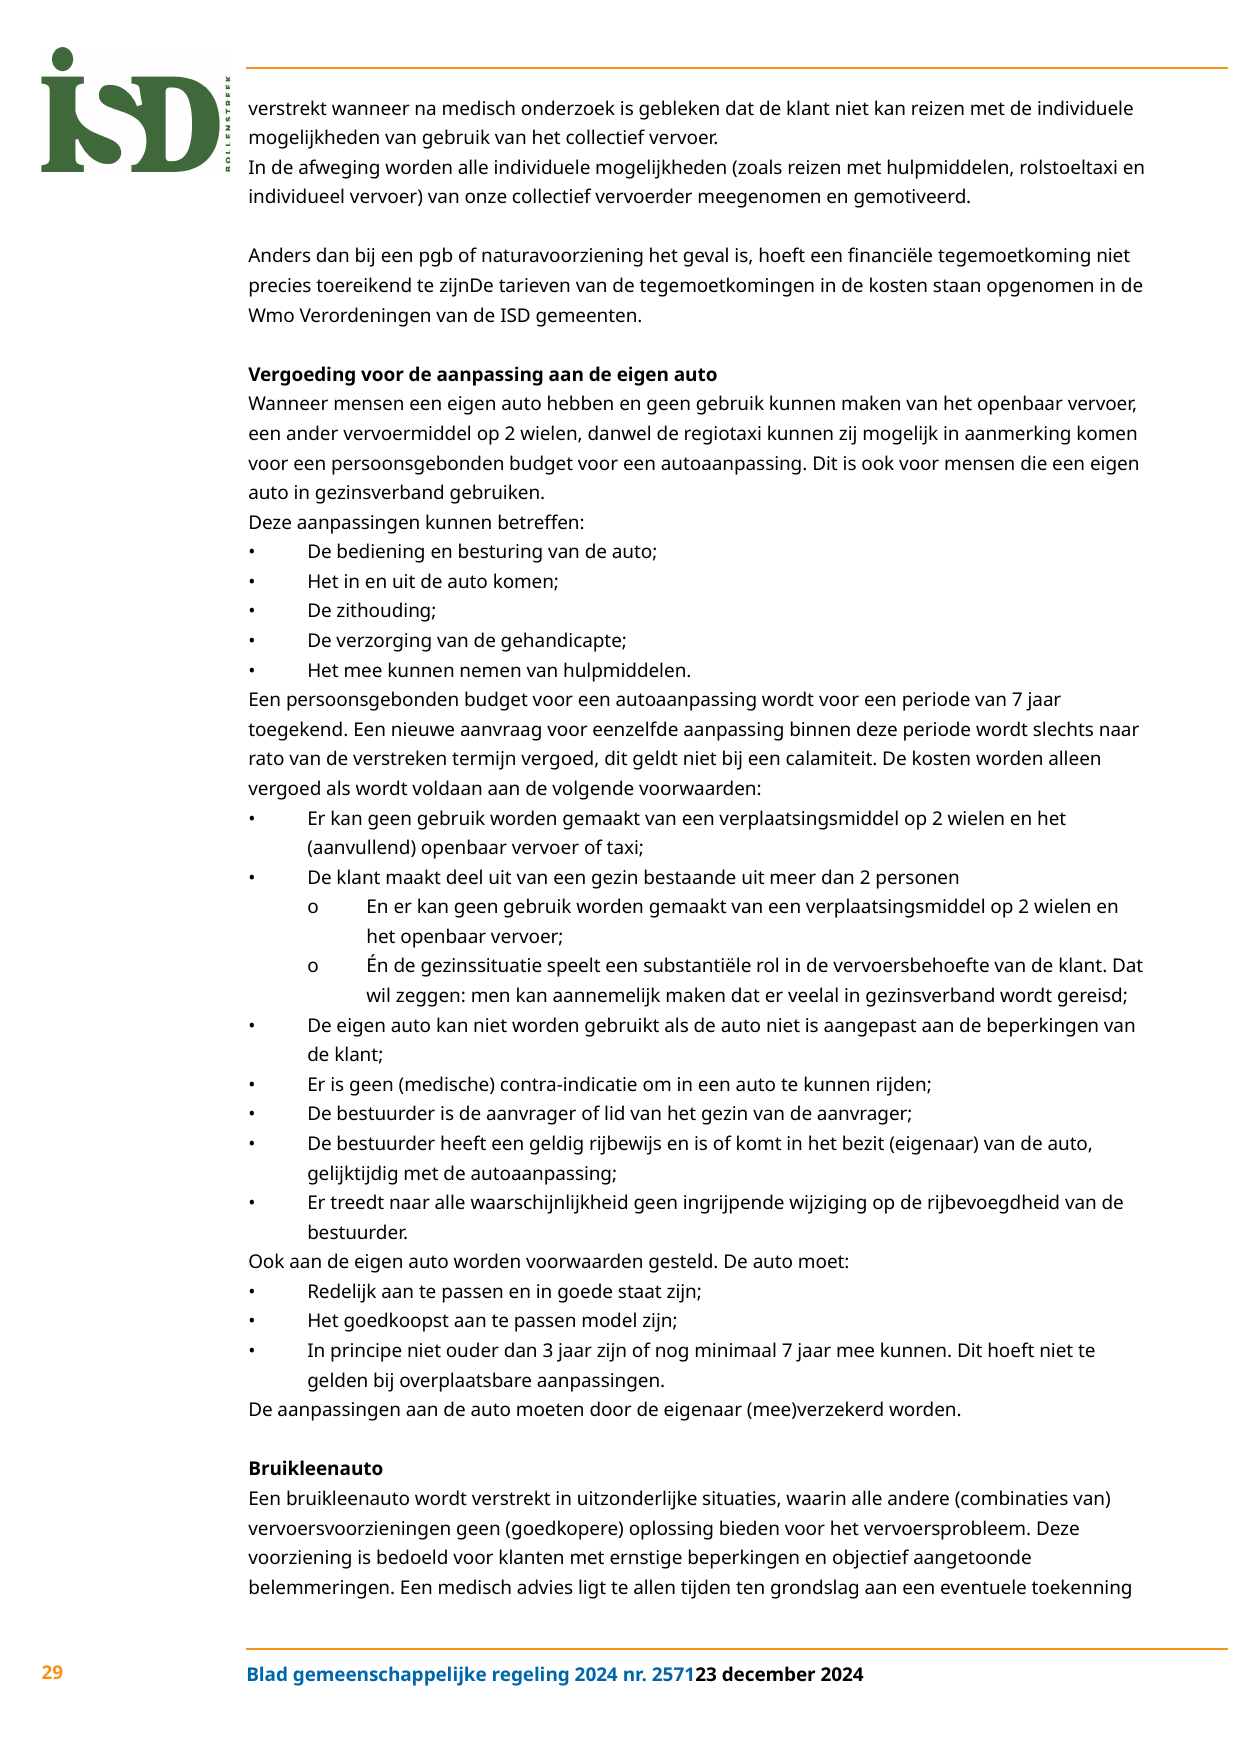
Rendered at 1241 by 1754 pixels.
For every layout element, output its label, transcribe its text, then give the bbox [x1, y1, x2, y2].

list De verzorging van de gehandicapte; [248, 627, 1152, 653]
text Een persoonsgebonden budget voor een autoaanpassing wordt voor een periode van 7 jaar toegekend. Een nieuwe aanvraag voor eenzelfde aanpassing binnen deze periode wordt slechts naar rato van de verstreken termijn vergoed, dit geldt niet bij een calamiteit. De kosten worden alleen vergoed als wordt voldaan aan de volgende voorwaarden: [248, 686, 1152, 801]
list Het goedkoopst aan te passen model zijn; [248, 1308, 1152, 1333]
list Er treedt naar alle waarschijnlijkheid geen ingrijpende wijziging op de rijbevoegdheid van de bestuurder. [248, 1189, 1152, 1245]
text Een bruikleenauto wordt verstrekt in uitzonderlijke situaties, waarin alle andere (combinaties van) vervoersvoorzieningen geen (goedkopere) oplossing bieden voor het vervoersprobleem. Deze voorziening is bedoeld voor klanten met ernstige beperkingen en objectief aangetoonde belemmeringen. Een medisch advies ligt te allen tijden ten grondslag aan een eventuele toekenning [248, 1485, 1152, 1600]
list De bestuurder is de aanvrager of lid van het gezin van de aanvrager; [248, 1101, 1152, 1126]
list De zithouding; [248, 598, 1152, 623]
list Én de gezinssituatie speelt een substantiële rol in de vervoersbehoefte van de klant. Dat wil zeggen: men kan aannemelijk maken dat er veelal in gezinsverband wordt gereisd; [307, 953, 1152, 1008]
list Er kan geen gebruik worden gemaakt van een verplaatsingsmiddel op 2 wielen en het (aanvullend) openbaar vervoer of taxi; [248, 805, 1152, 860]
text Anders dan bij een pgb of naturavoorziening het geval is, hoeft een financiële tegemoetkoming niet precies toereikend te zijnDe tarieven van de tegemoetkomingen in de kosten staan opgenomen in de Wmo Verordeningen van de ISD gemeenten. [248, 243, 1152, 328]
list En er kan geen gebruik worden gemaakt van een verplaatsingsmiddel op 2 wielen en het openbaar vervoer; [307, 893, 1152, 949]
list De bestuurder heeft een geldig rijbewijs en is of komt in het bezit (eigenaar) van de auto, gelijktijdig met de autoaanpassing; [248, 1130, 1152, 1186]
text In de afweging worden alle individuele mogelijkheden (zoals reizen met hulpmiddelen, rolstoeltaxi en individueel vervoer) van onze collectief vervoerder meegenomen en gemotiveerd. [248, 154, 1152, 209]
list Redelijk aan te passen en in goede staat zijn; [248, 1278, 1152, 1304]
list De eigen auto kan niet worden gebruikt als de auto niet is aangepast aan de beperkingen van de klant; [248, 1012, 1152, 1067]
list Het mee kunnen nemen van hulpmiddelen. [248, 657, 1152, 683]
picture [41, 47, 231, 172]
text Vergoeding voor de aanpassing aan de eigen auto [248, 361, 1152, 387]
list De klant maakt deel uit van een gezin bestaande uit meer dan 2 personen [248, 864, 1152, 890]
text Bruikleenauto [248, 1456, 1152, 1481]
text verstrekt wanneer na medisch onderzoek is gebleken dat de klant niet kan reizen met de individuele mogelijkheden van gebruik van het collectief vervoer. [248, 95, 1152, 150]
text Wanneer mensen een eigen auto hebben en geen gebruik kunnen maken van het openbaar vervoer, een ander vervoermiddel op 2 wielen, danwel de regiotaxi kunnen zij mogelijk in aanmerking komen voor een persoonsgebonden budget voor een autoaanpassing. Dit is ook voor mensen die een eigen auto in gezinsverband gebruiken. [248, 391, 1152, 505]
list De bediening en besturing van de auto; [248, 538, 1152, 564]
list Er is geen (medische) contra-indicatie om in een auto te kunnen rijden; [248, 1071, 1152, 1097]
list Het in en uit de auto komen; [248, 568, 1152, 594]
list In principe niet ouder dan 3 jaar zijn of nog minimaal 7 jaar mee kunnen. Dit hoeft niet te gelden bij overplaatsbare aanpassingen. [248, 1337, 1152, 1393]
text Deze aanpassingen kunnen betreffen: [248, 509, 1152, 535]
text Ook aan de eigen auto worden voorwaarden gesteld. De auto moet: [248, 1248, 1152, 1274]
text De aanpassingen aan de auto moeten door de eigenaar (mee)verzekerd worden. [248, 1396, 1152, 1422]
